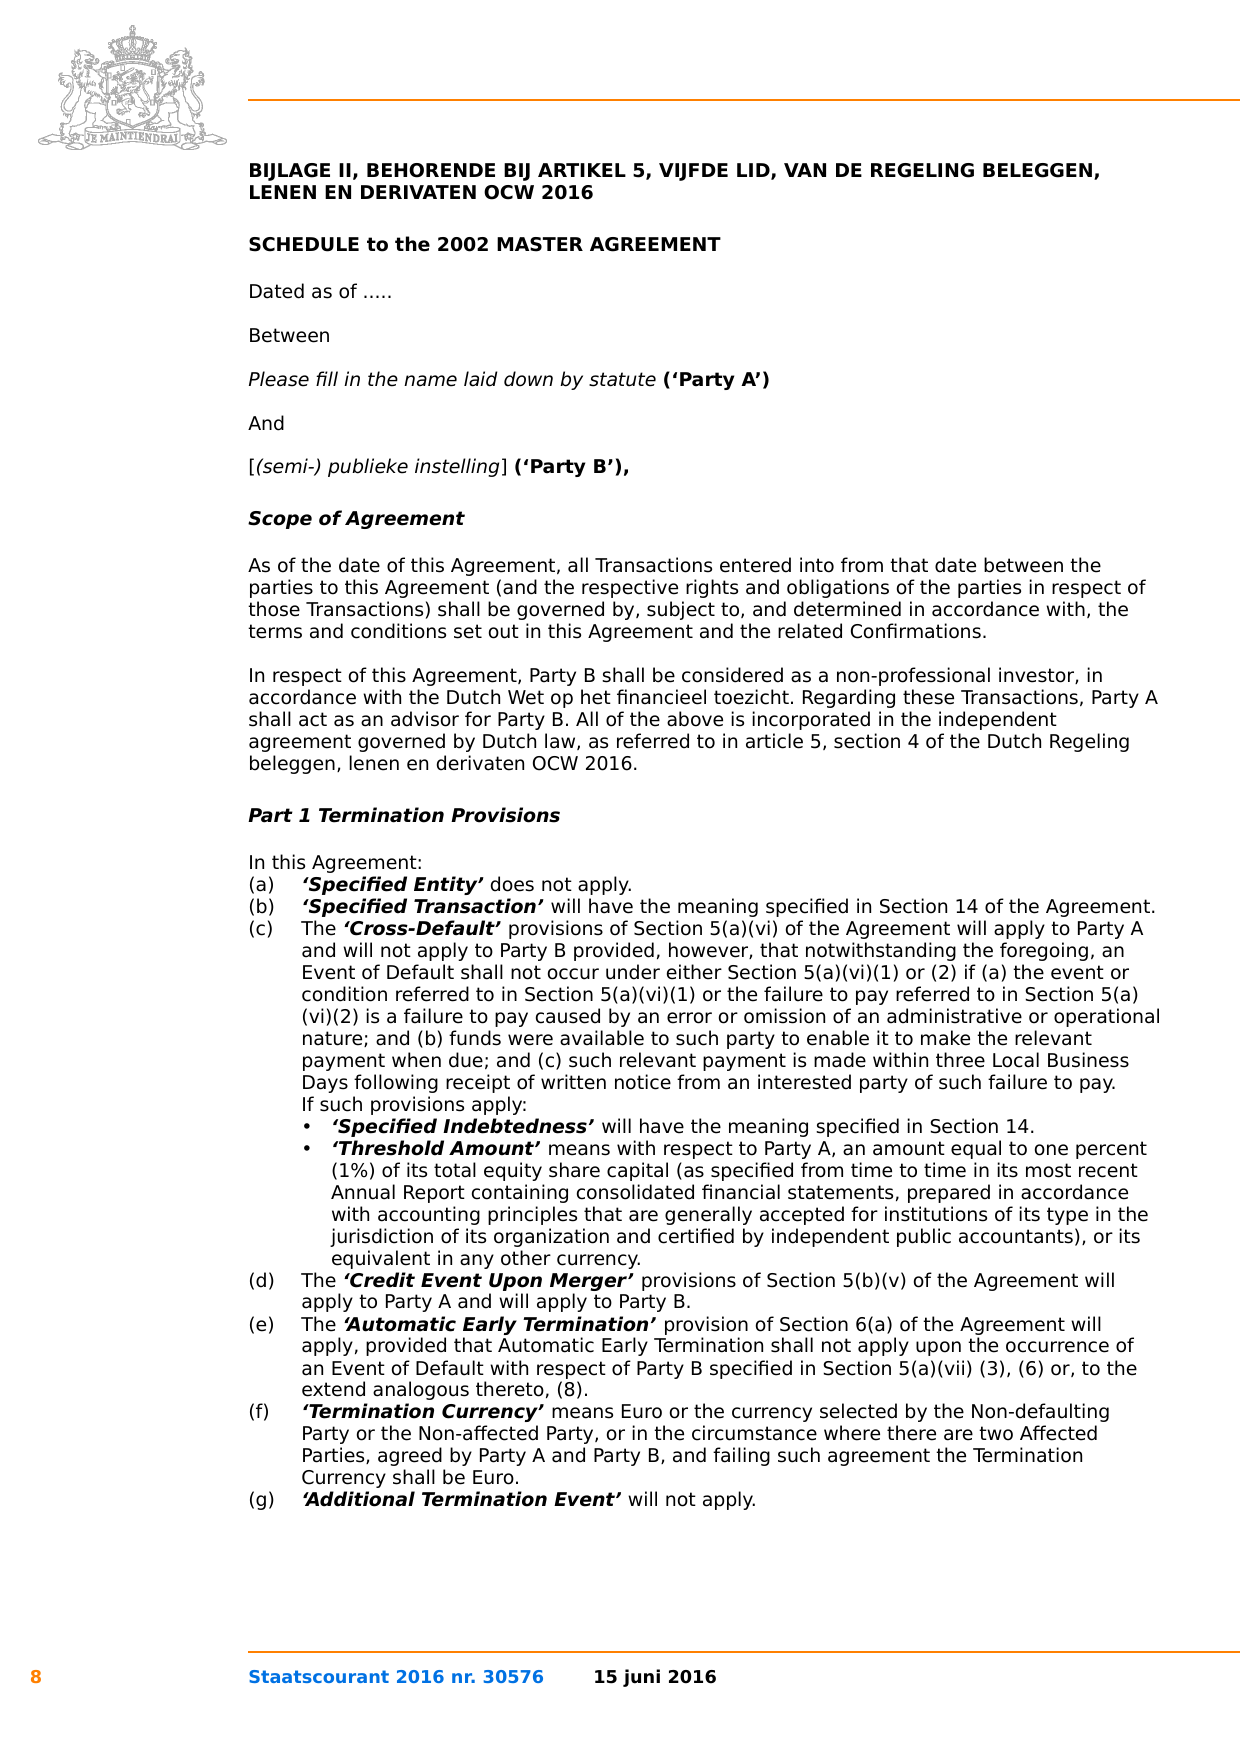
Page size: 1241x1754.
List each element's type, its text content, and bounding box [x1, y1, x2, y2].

picture [38, 25, 227, 150]
text (g) ‘Additional Termination Event’ will not apply. [248, 1489, 1163, 1511]
text (d) The ‘Credit Event Upon Merger’ provisions of Section 5(b)(v) of the Agreement will apply to Party A and will apply to Party B. [248, 1269, 1163, 1313]
text (e) The ‘Automatic Early Termination’ provision of Section 6(a) of the Agreement will apply, provided that Automatic Early Termination shall not apply upon the occurrence of an Event of Default with respect of Party B specified in Section 5(a)(vii) (3), (6) or, to the extend analogous thereto, (8). [248, 1313, 1163, 1401]
text In this Agreement: [248, 852, 1163, 874]
subtitle Part 1 Termination Provisions [248, 805, 1163, 827]
text (f) ‘Termination Currency’ means Euro or the currency selected by the Non-defaulting Party or the Non-affected Party, or in the circumstance where there are two Affected Parties, agreed by Party A and Party B, and failing such agreement the Termination Currency shall be Euro. [248, 1401, 1163, 1489]
subtitle SCHEDULE to the 2002 MASTER AGREEMENT [248, 234, 1163, 256]
text Between [248, 325, 1163, 347]
text As of the date of this Agreement, all Transactions entered into from that date between the parties to this Agreement (and the respective rights and obligations of the parties in respect of those Transactions) shall be governed by, subject to, and determined in accordance with, the terms and conditions set out in this Agreement and the related Confirmations. [248, 555, 1163, 643]
text (b) ‘Specified Transaction’ will have the meaning specified in Section 14 of the Agreement. [248, 896, 1163, 918]
text (c) The ‘Cross-Default’ provisions of Section 5(a)(vi) of the Agreement will apply to Party A and will not apply to Party B provided, however, that notwithstanding the foregoing, an Event of Default shall not occur under either Section 5(a)(vi)(1) or (2) if (a) the event or condition referred to in Section 5(a)(vi)(1) or the failure to pay referred to in Section 5(a)(vi)(2) is a failure to pay caused by an error or omission of an administrative or operational nature; and (b) funds were available to such party to enable it to make the relevant payment when due; and (c) such relevant payment is made within three Local Business Days following receipt of written notice from an interested party of such failure to pay. [248, 918, 1163, 1094]
text • ‘Threshold Amount’ means with respect to Party A, an amount equal to one percent (1%) of its total equity share capital (as specified from time to time in its most recent Annual Report containing consolidated financial statements, prepared in accordance with accounting principles that are generally accepted for institutions of its type in the jurisdiction of its organization and certified by independent public accountants), or its equivalent in any other currency. [301, 1138, 1163, 1269]
text [(semi-) publieke instelling] (‘Party B’), [248, 456, 1163, 478]
text If such provisions apply: [301, 1094, 1163, 1116]
text (a) ‘Specified Entity’ does not apply. [248, 874, 1163, 896]
text • ‘Specified Indebtedness’ will have the meaning specified in Section 14. [301, 1116, 1163, 1138]
text Please fill in the name laid down by statute (‘Party A’) [248, 368, 1163, 391]
text In respect of this Agreement, Party B shall be considered as a non-professional investor, in accordance with the Dutch Wet op het financieel toezicht. Regarding these Transactions, Party A shall act as an advisor for Party B. All of the above is incorporated in the independent agreement governed by Dutch law, as referred to in article 5, section 4 of the Dutch Regeling beleggen, lenen en derivaten OCW 2016. [248, 665, 1163, 775]
text And [248, 412, 1163, 434]
text Dated as of ..... [248, 281, 1163, 303]
subtitle Scope of Agreement [248, 508, 1163, 530]
subtitle BIJLAGE II, BEHORENDE BIJ ARTIKEL 5, VIJFDE LID, VAN DE REGELING BELEGGEN, LENEN EN DERIVATEN OCW 2016 [248, 160, 1163, 204]
